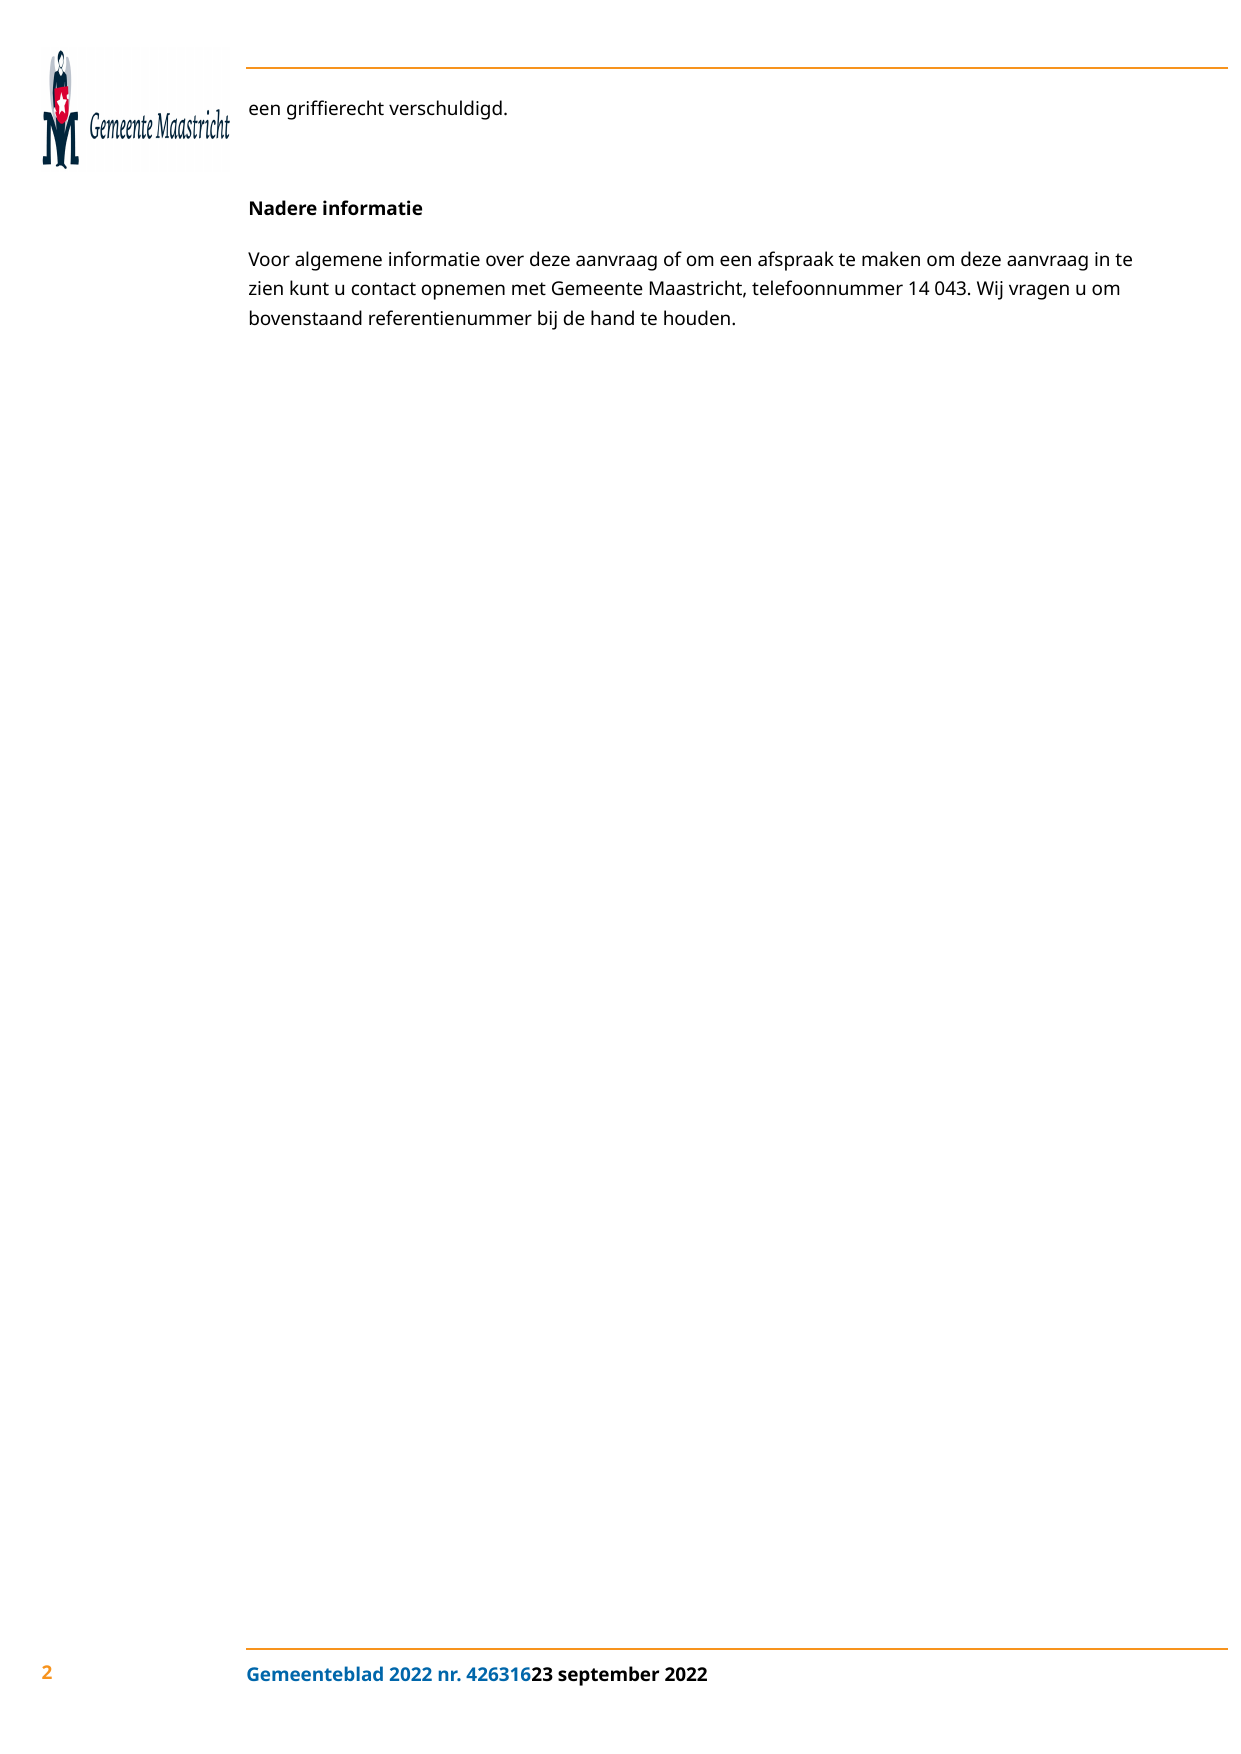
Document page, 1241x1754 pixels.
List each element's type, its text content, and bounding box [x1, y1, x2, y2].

picture [41, 47, 231, 172]
text Nadere informatie [248, 196, 1152, 221]
text een griffierecht verschuldigd. [248, 95, 1152, 121]
text Voor algemene informatie over deze aanvraag of om een afspraak te maken om deze aanvraag in te zien kunt u contact opnemen met Gemeente Maastricht, telefoonnummer 14 043. Wij vragen u om bovenstaand referentienummer bij de hand te houden. [248, 246, 1152, 331]
